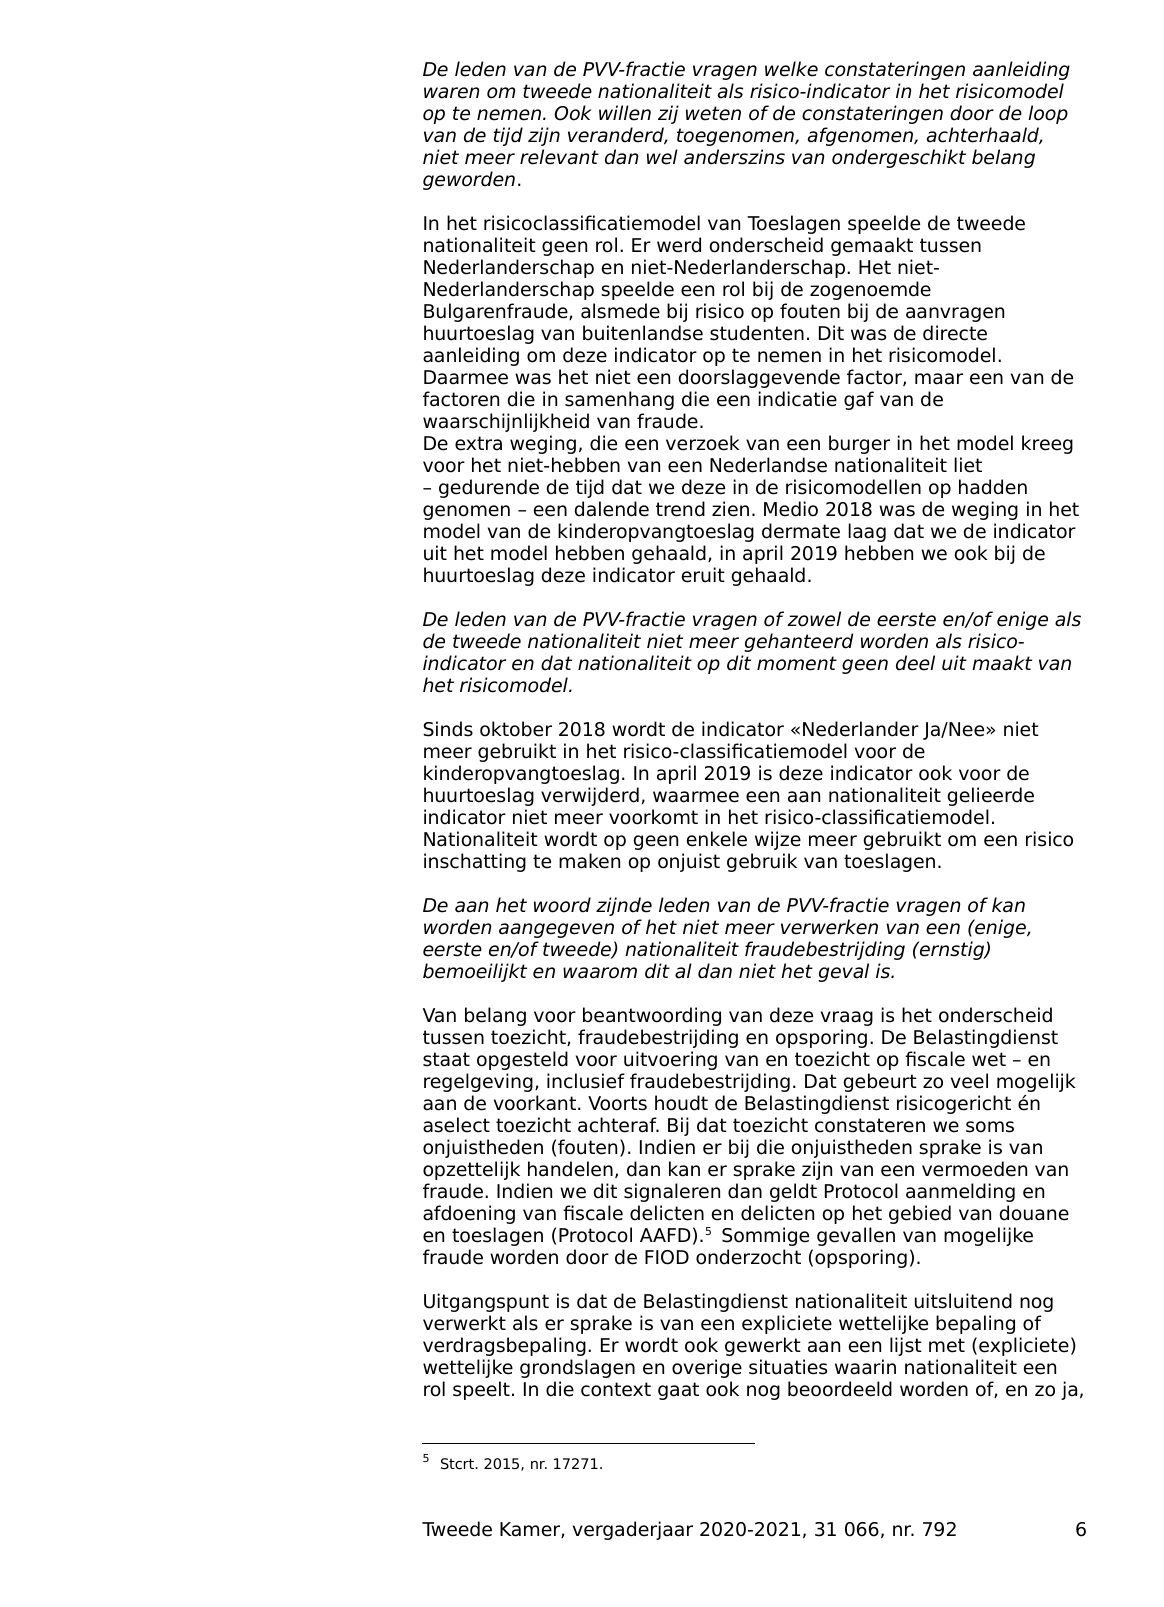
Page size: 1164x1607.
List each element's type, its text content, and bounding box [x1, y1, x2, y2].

text Stcrt. 2015, nr. 17271. [422, 1452, 1087, 1474]
text In het risicoclassificatiemodel van Toeslagen speelde de tweede nationaliteit geen rol. Er werd onderscheid gemaakt tussen Nederlanderschap en niet-Nederlanderschap. Het niet-Nederlanderschap speelde een rol bij de zogenoemde Bulgarenfraude, alsmede bij risico op fouten bij de aanvragen huurtoeslag van buitenlandse studenten. Dit was de directe aanleiding om deze indicator op te nemen in het risicomodel. Daarmee was het niet een doorslaggevende factor, maar een van de factoren die in samenhang die een indicatie gaf van de waarschijnlijkheid van fraude. [422, 213, 1087, 433]
text Sinds oktober 2018 wordt de indicator «Nederlander Ja/Nee» niet meer gebruikt in het risico-classificatiemodel voor de kinderopvangtoeslag. In april 2019 is deze indicator ook voor de huurtoeslag verwijderd, waarmee een aan nationaliteit gelieerde indicator niet meer voorkomt in het risico-classificatiemodel. Nationaliteit wordt op geen enkele wijze meer gebruikt om een risico inschatting te maken op onjuist gebruik van toeslagen. [422, 719, 1087, 873]
text De leden van de PVV-fractie vragen of zowel de eerste en/of enige als de tweede nationaliteit niet meer gehanteerd worden als risico-indicator en dat nationaliteit op dit moment geen deel uit maakt van het risicomodel. [422, 609, 1087, 697]
text De extra weging, die een verzoek van een burger in het model kreeg voor het niet-hebben van een Nederlandse nationaliteit liet – gedurende de tijd dat we deze in de risicomodellen op hadden genomen – een dalende trend zien. Medio 2018 was de weging in het model van de kinderopvangtoeslag dermate laag dat we de indicator uit het model hebben gehaald, in april 2019 hebben we ook bij de huurtoeslag deze indicator eruit gehaald. [422, 433, 1087, 587]
text Van belang voor beantwoording van deze vraag is het onderscheid tussen toezicht, fraudebestrijding en opsporing. De Belastingdienst staat opgesteld voor uitvoering van en toezicht op fiscale wet – en regelgeving, inclusief fraudebestrijding. Dat gebeurt zo veel mogelijk aan de voorkant. Voorts houdt de Belastingdienst risicogericht én aselect toezicht achteraf. Bij dat toezicht constateren we soms onjuistheden (fouten). Indien er bij die onjuistheden sprake is van opzettelijk handelen, dan kan er sprake zijn van een vermoeden van fraude. Indien we dit signaleren dan geldt Protocol aanmelding en afdoening van fiscale delicten en delicten op het gebied van douane en toeslagen (Protocol AAFD). Sommige gevallen van mogelijke fraude worden door de FIOD onderzocht (opsporing). [422, 1005, 1087, 1269]
text De aan het woord zijnde leden van de PVV-fractie vragen of kan worden aangegeven of het niet meer verwerken van een (enige, eerste en/of tweede) nationaliteit fraudebestrijding (ernstig) bemoeilijkt en waarom dit al dan niet het geval is. [422, 895, 1087, 983]
text De leden van de PVV-fractie vragen welke constateringen aanleiding waren om tweede nationaliteit als risico-indicator in het risicomodel op te nemen. Ook willen zij weten of de constateringen door de loop van de tijd zijn veranderd, toegenomen, afgenomen, achterhaald, niet meer relevant dan wel anderszins van ondergeschikt belang geworden. [422, 59, 1087, 191]
text Uitgangspunt is dat de Belastingdienst nationaliteit uitsluitend nog verwerkt als er sprake is van een expliciete wettelijke bepaling of verdragsbepaling. Er wordt ook gewerkt aan een lijst met (expliciete) wettelijke grondslagen en overige situaties waarin nationaliteit een rol speelt. In die context gaat ook nog beoordeeld worden of, en zo ja, [422, 1291, 1087, 1401]
